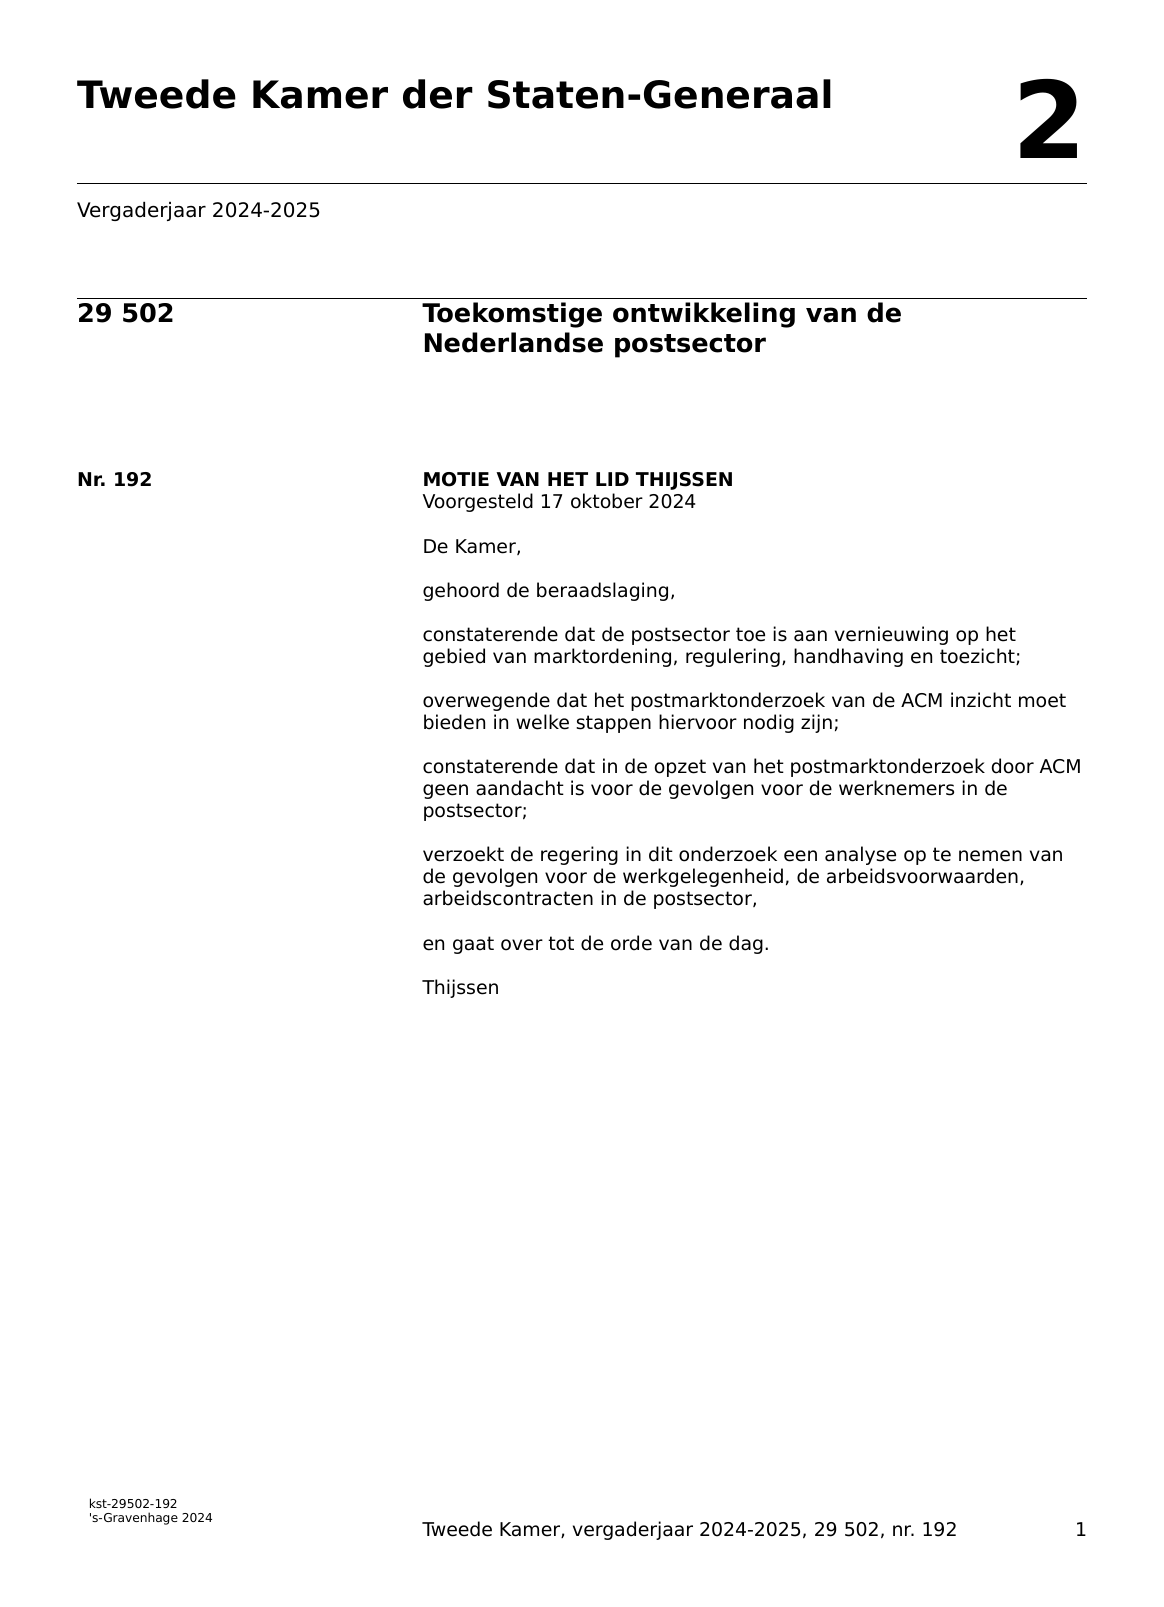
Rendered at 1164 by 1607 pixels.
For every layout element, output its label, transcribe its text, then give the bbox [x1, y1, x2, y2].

subtitle 29 502 Toekomstige ontwikkeling van de Nederlandse postsector [77, 299, 1087, 358]
subtitle Nr. 192 MOTIE VAN HET LID THIJSSEN [77, 469, 1087, 491]
text en gaat over tot de orde van de dag. [422, 932, 1087, 954]
text De Kamer, [422, 536, 1087, 557]
text gehoord de beraadslaging, [422, 580, 1087, 602]
text 's-Gravenhage 2024 [88, 1511, 323, 1525]
text constaterende dat de postsector toe is aan vernieuwing op het gebied van marktordening, regulering, handhaving en toezicht; [422, 624, 1087, 668]
text kst-29502-192 [88, 1497, 323, 1511]
table_header Tweede Kamer der Staten-Generaal [77, 59, 886, 183]
text constaterende dat in de opzet van het postmarktonderzoek door ACM geen aandacht is voor de gevolgen voor de werknemers in de postsector; [422, 756, 1087, 822]
table_header 2 [886, 59, 1087, 183]
text Thijssen [422, 977, 1087, 998]
text Voorgesteld 17 oktober 2024 [422, 491, 1087, 513]
text verzoekt de regering in dit onderzoek een analyse op te nemen van de gevolgen voor de werkgelegenheid, de arbeidsvoorwaarden, arbeidscontracten in de postsector, [422, 844, 1087, 910]
text overwegende dat het postmarktonderzoek van de ACM inzicht moet bieden in welke stappen hiervoor nodig zijn; [422, 690, 1087, 734]
table_cell Vergaderjaar 2024-2025 [77, 184, 1087, 298]
